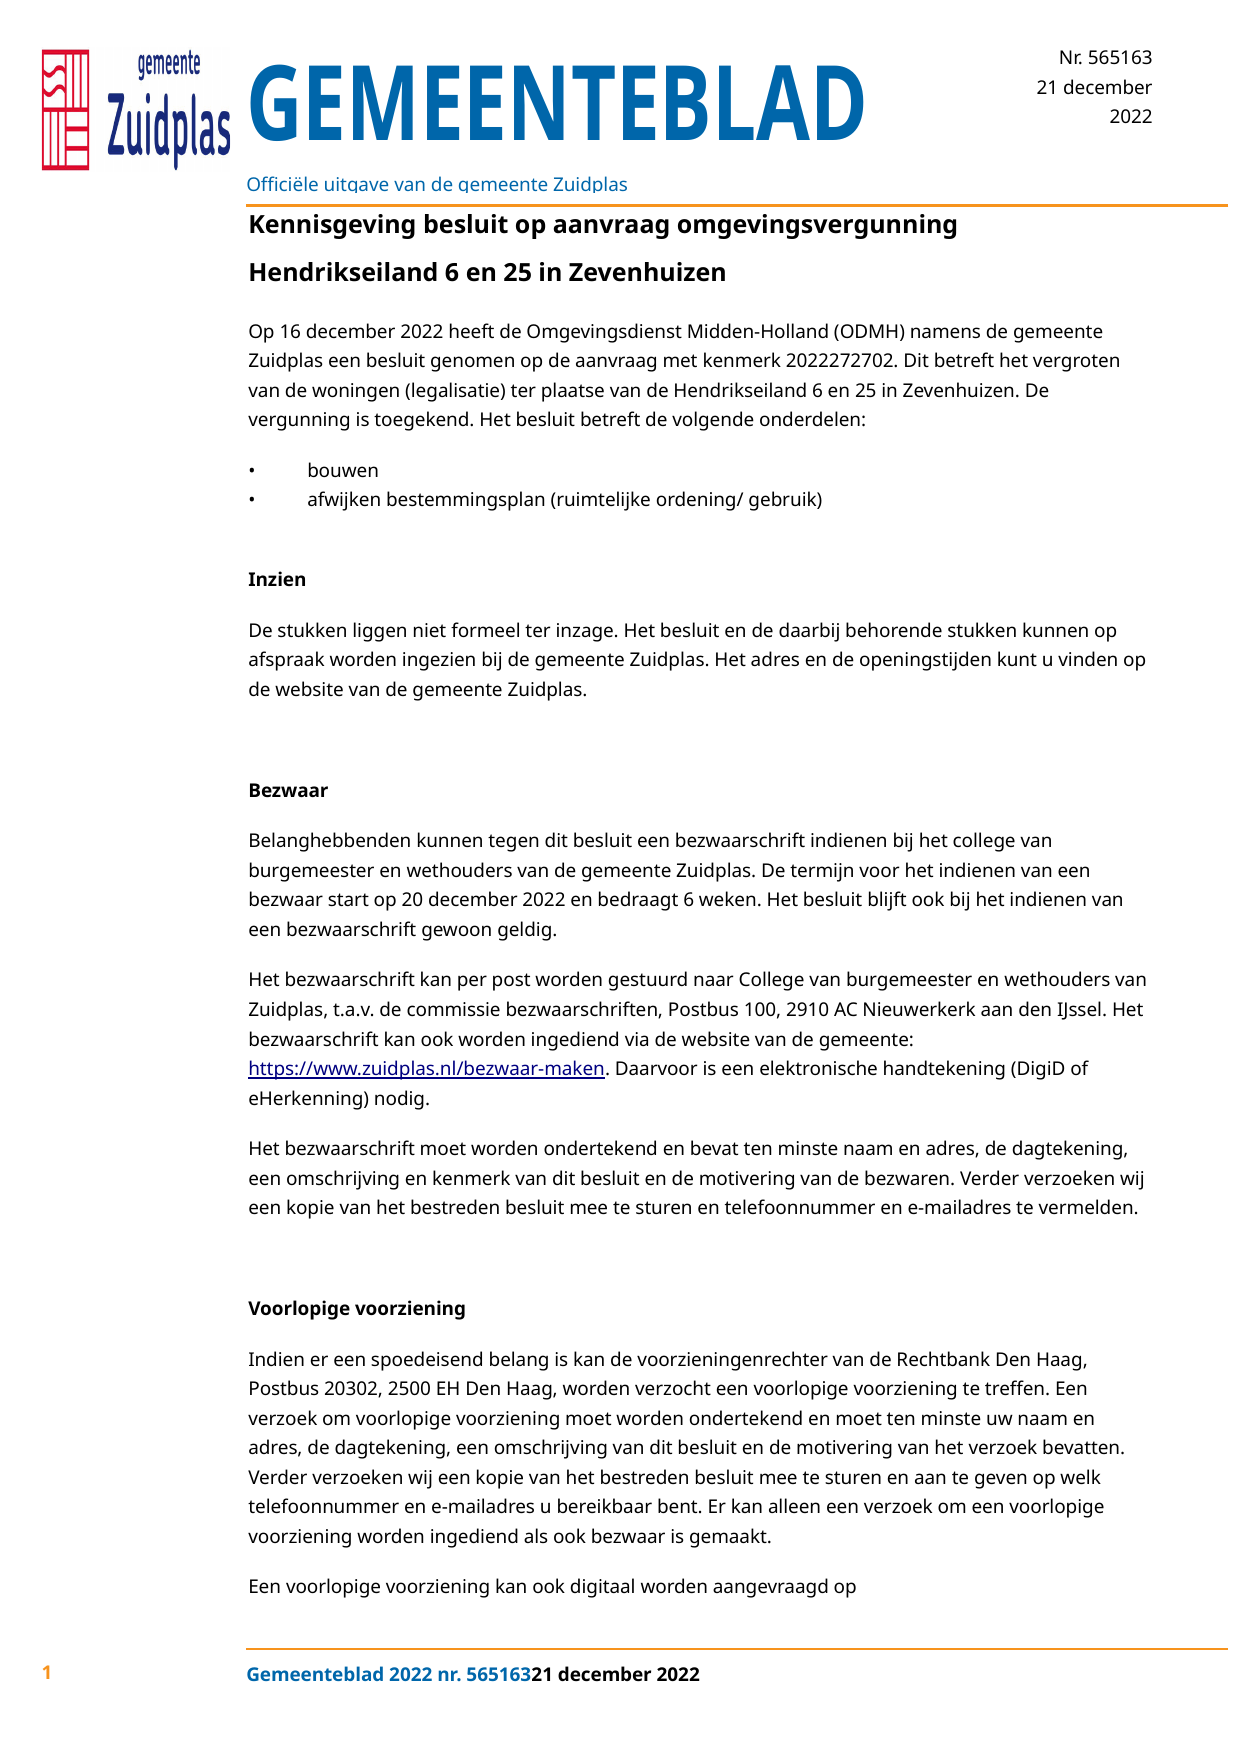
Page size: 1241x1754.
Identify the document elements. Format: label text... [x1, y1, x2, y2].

text De stukken liggen niet formeel ter inzage. Het besluit en de daarbij behorende stukken kunnen op afspraak worden ingezien bij de gemeente Zuidplas. Het adres en de openingstijden kunt u vinden op de website van de gemeente Zuidplas. [248, 617, 1152, 702]
list afwijken bestemmingsplan (ruimtelijke ordening/ gebruik) [248, 487, 1152, 512]
text Inzien [248, 567, 1152, 592]
text Bezwaar [248, 777, 1152, 803]
text Een voorlopige voorziening kan ook digitaal worden aangevraagd op [248, 1574, 1152, 1599]
text Indien er een spoedeisend belang is kan de voorzieningenrechter van de Rechtbank Den Haag, Postbus 20302, 2500 EH Den Haag, worden verzocht een voorlopige voorziening te treffen. Een verzoek om voorlopige voorziening moet worden ondertekend en moet ten minste uw naam en adres, de dagtekening, een omschrijving van dit besluit en de motivering van het verzoek bevatten. Verder verzoeken wij een kopie van het bestreden besluit mee te sturen en aan te geven op welk telefoonnummer en e-mailadres u bereikbaar bent. Er kan alleen een verzoek om een voorlopige voorziening worden ingediend als ook bezwaar is gemaakt. [248, 1346, 1152, 1549]
text Het bezwaarschrift moet worden ondertekend en bevat ten minste naam en adres, de dagtekening, een omschrijving en kenmerk van dit besluit en de motivering van de bezwaren. Verder verzoeken wij een kopie van het bestreden besluit mee te sturen en telefoonnummer en e-mailadres te vermelden. [248, 1135, 1152, 1220]
text Kennisgeving besluit op aanvraag omgevingsvergunning Hendrikseiland 6 en 25 in Zevenhuizen [248, 207, 1152, 288]
text Voorlopige voorziening [248, 1295, 1152, 1321]
picture [41, 47, 231, 172]
text Op 16 december 2022 heeft de Omgevingsdienst Midden-Holland (ODMH) namens de gemeente Zuidplas een besluit genomen op de aanvraag met kenmerk 2022272702. Dit betreft het vergroten van de woningen (legalisatie) ter plaatse van de Hendrikseiland 6 en 25 in Zevenhuizen. De vergunning is toegekend. Het besluit betreft de volgende onderdelen: [248, 318, 1152, 432]
text Belanghebbenden kunnen tegen dit besluit een bezwaarschrift indienen bij het college van burgemeester en wethouders van de gemeente Zuidplas. De termijn voor het indienen van een bezwaar start op 20 december 2022 en bedraagt 6 weken. Het besluit blijft ook bij het indienen van een bezwaarschrift gewoon geldig. [248, 827, 1152, 942]
list bouwen [248, 457, 1152, 483]
text Het bezwaarschrift kan per post worden gestuurd naar College van burgemeester en wethouders van Zuidplas, t.a.v. de commissie bezwaarschriften, Postbus 100, 2910 AC Nieuwerkerk aan den IJssel. Het bezwaarschrift kan ook worden ingediend via de website van de gemeente: https://www.zuidplas.nl/bezwaar-maken. Daarvoor is een elektronische handtekening (DigiD of eHerkenning) nodig. [248, 967, 1152, 1111]
